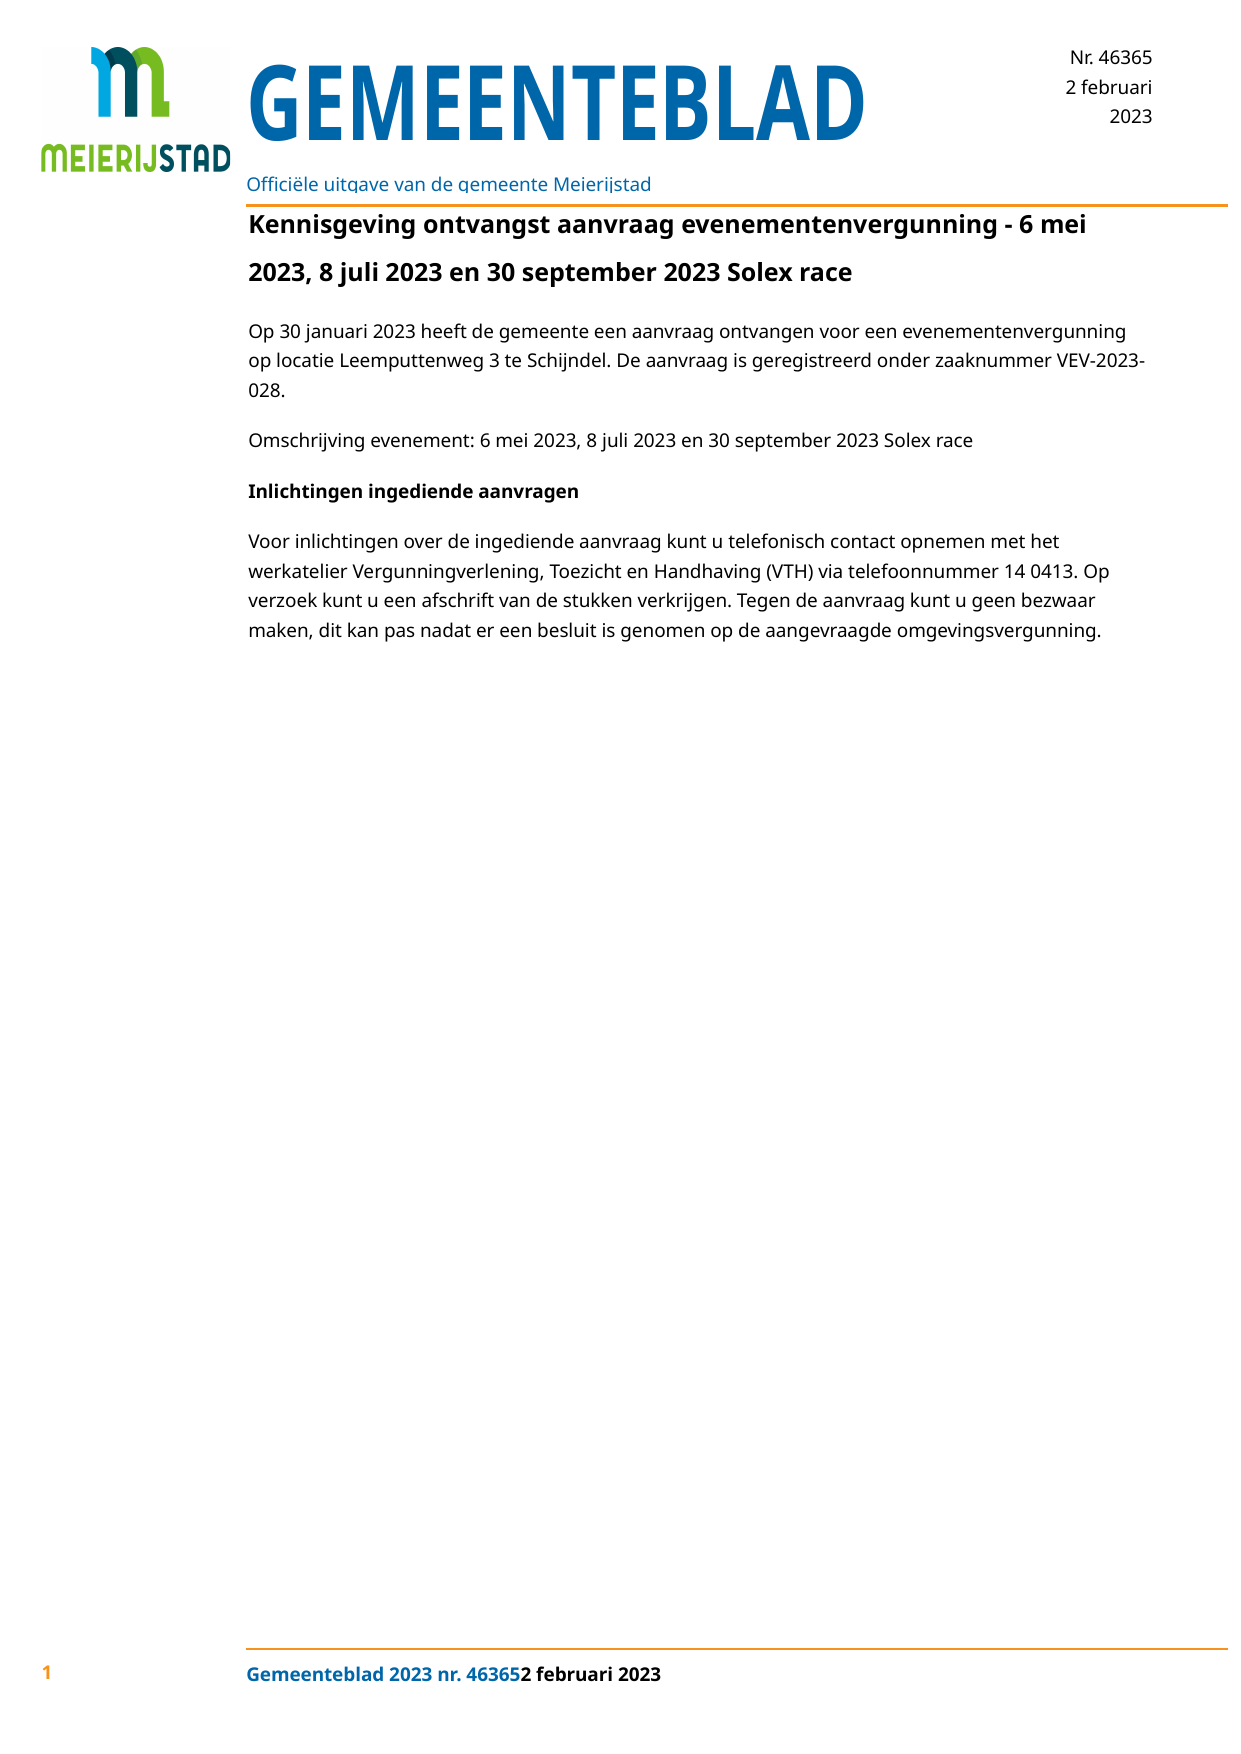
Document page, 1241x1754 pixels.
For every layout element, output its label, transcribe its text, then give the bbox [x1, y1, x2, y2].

text Inlichtingen ingediende aanvragen [248, 478, 1152, 504]
text Kennisgeving ontvangst aanvraag evenementenvergunning - 6 mei 2023, 8 juli 2023 en 30 september 2023 Solex race [248, 207, 1152, 288]
picture [41, 47, 231, 172]
text Op 30 januari 2023 heeft de gemeente een aanvraag ontvangen voor een evenementenvergunning op locatie Leemputtenweg 3 te Schijndel. De aanvraag is geregistreerd onder zaaknummer VEV-2023-028. [248, 318, 1152, 403]
text Voor inlichtingen over de ingediende aanvraag kunt u telefonisch contact opnemen met het werkatelier Vergunningverlening, Toezicht en Handhaving (VTH) via telefoonnummer 14 0413. Op verzoek kunt u een afschrift van de stukken verkrijgen. Tegen de aanvraag kunt u geen bezwaar maken, dit kan pas nadat er een besluit is genomen op de aangevraagde omgevingsvergunning. [248, 528, 1152, 643]
text Omschrijving evenement: 6 mei 2023, 8 juli 2023 en 30 september 2023 Solex race [248, 427, 1152, 453]
